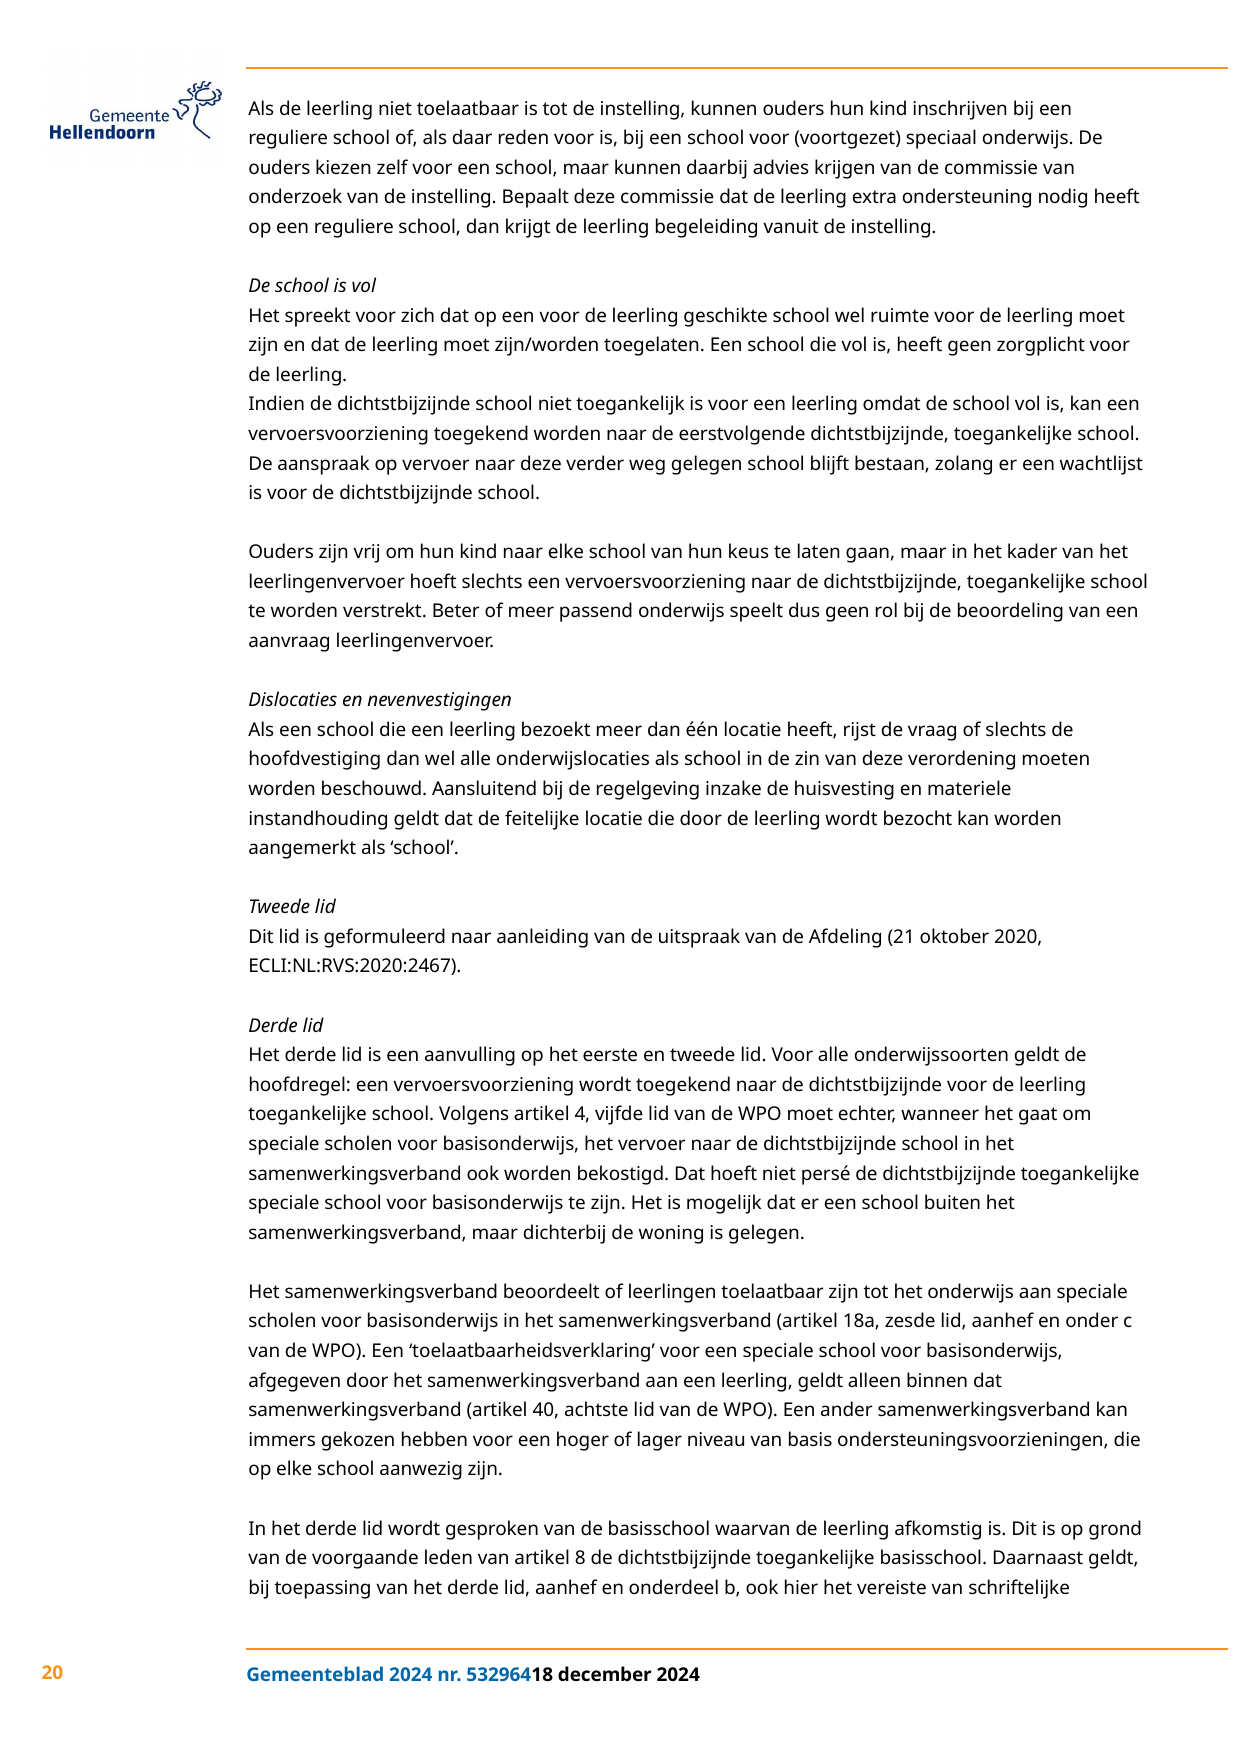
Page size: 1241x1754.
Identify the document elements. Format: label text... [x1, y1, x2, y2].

text Als een school die een leerling bezoekt meer dan één locatie heeft, rijst de vraag of slechts de hoofdvestiging dan wel alle onderwijslocaties als school in de zin van deze verordening moeten worden beschouwd. Aansluitend bij de regelgeving inzake de huisvesting en materiele instandhouding geldt dat de feitelijke locatie die door de leerling wordt bezocht kan worden aangemerkt als ‘school’. [248, 716, 1152, 860]
picture [41, 47, 231, 172]
text Derde lid [248, 1012, 1152, 1038]
text Het derde lid is een aanvulling op het eerste en tweede lid. Voor alle onderwijssoorten geldt de hoofdregel: een vervoersvoorziening wordt toegekend naar de dichtstbijzijnde voor de leerling toegankelijke school. Volgens artikel 4, vijfde lid van de WPO moet echter, wanneer het gaat om speciale scholen voor basisonderwijs, het vervoer naar de dichtstbijzijnde school in het samenwerkingsverband ook worden bekostigd. Dat hoeft niet persé de dichtstbijzijnde toegankelijke speciale school voor basisonderwijs te zijn. Het is mogelijk dat er een school buiten het samenwerkingsverband, maar dichterbij de woning is gelegen. [248, 1041, 1152, 1245]
text Het samenwerkingsverband beoordeelt of leerlingen toelaatbaar zijn tot het onderwijs aan speciale scholen voor basisonderwijs in het samenwerkingsverband (artikel 18a, zesde lid, aanhef en onder c van de WPO). Een ‘toelaatbaarheidsverklaring’ voor een speciale school voor basisonderwijs, afgegeven door het samenwerkingsverband aan een leerling, geldt alleen binnen dat samenwerkingsverband (artikel 40, achtste lid van de WPO). Een ander samenwerkingsverband kan immers gekozen hebben voor een hoger of lager niveau van basis ondersteuningsvoorzieningen, die op elke school aanwezig zijn. [248, 1278, 1152, 1481]
text Indien de dichtstbijzijnde school niet toegankelijk is voor een leerling omdat de school vol is, kan een vervoersvoorziening toegekend worden naar de eerstvolgende dichtstbijzijnde, toegankelijke school. De aanspraak op vervoer naar deze verder weg gelegen school blijft bestaan, zolang er een wachtlijst is voor de dichtstbijzijnde school. [248, 391, 1152, 505]
text Ouders zijn vrij om hun kind naar elke school van hun keus te laten gaan, maar in het kader van het leerlingenvervoer hoeft slechts een vervoersvoorziening naar de dichtstbijzijnde, toegankelijke school te worden verstrekt. Beter of meer passend onderwijs speelt dus geen rol bij de beoordeling van een aanvraag leerlingenvervoer. [248, 538, 1152, 653]
text Dit lid is geformuleerd naar aanleiding van de uitspraak van de Afdeling (21 oktober 2020, ECLI:NL:RVS:2020:2467). [248, 923, 1152, 978]
text Dislocaties en nevenvestigingen [248, 686, 1152, 712]
text Tweede lid [248, 893, 1152, 919]
text Als de leerling niet toelaatbaar is tot de instelling, kunnen ouders hun kind inschrijven bij een reguliere school of, als daar reden voor is, bij een school voor (voortgezet) speciaal onderwijs. De ouders kiezen zelf voor een school, maar kunnen daarbij advies krijgen van de commissie van onderzoek van de instelling. Bepaalt deze commissie dat de leerling extra ondersteuning nodig heeft op een reguliere school, dan krijgt de leerling begeleiding vanuit de instelling. [248, 95, 1152, 239]
text In het derde lid wordt gesproken van de basisschool waarvan de leerling afkomstig is. Dit is op grond van de voorgaande leden van artikel 8 de dichtstbijzijnde toegankelijke basisschool. Daarnaast geldt, bij toepassing van het derde lid, aanhef en onderdeel b, ook hier het vereiste van schriftelijke [248, 1515, 1152, 1600]
text Het spreekt voor zich dat op een voor de leerling geschikte school wel ruimte voor de leerling moet zijn en dat de leerling moet zijn/worden toegelaten. Een school die vol is, heeft geen zorgplicht voor de leerling. [248, 302, 1152, 387]
text De school is vol [248, 272, 1152, 298]
